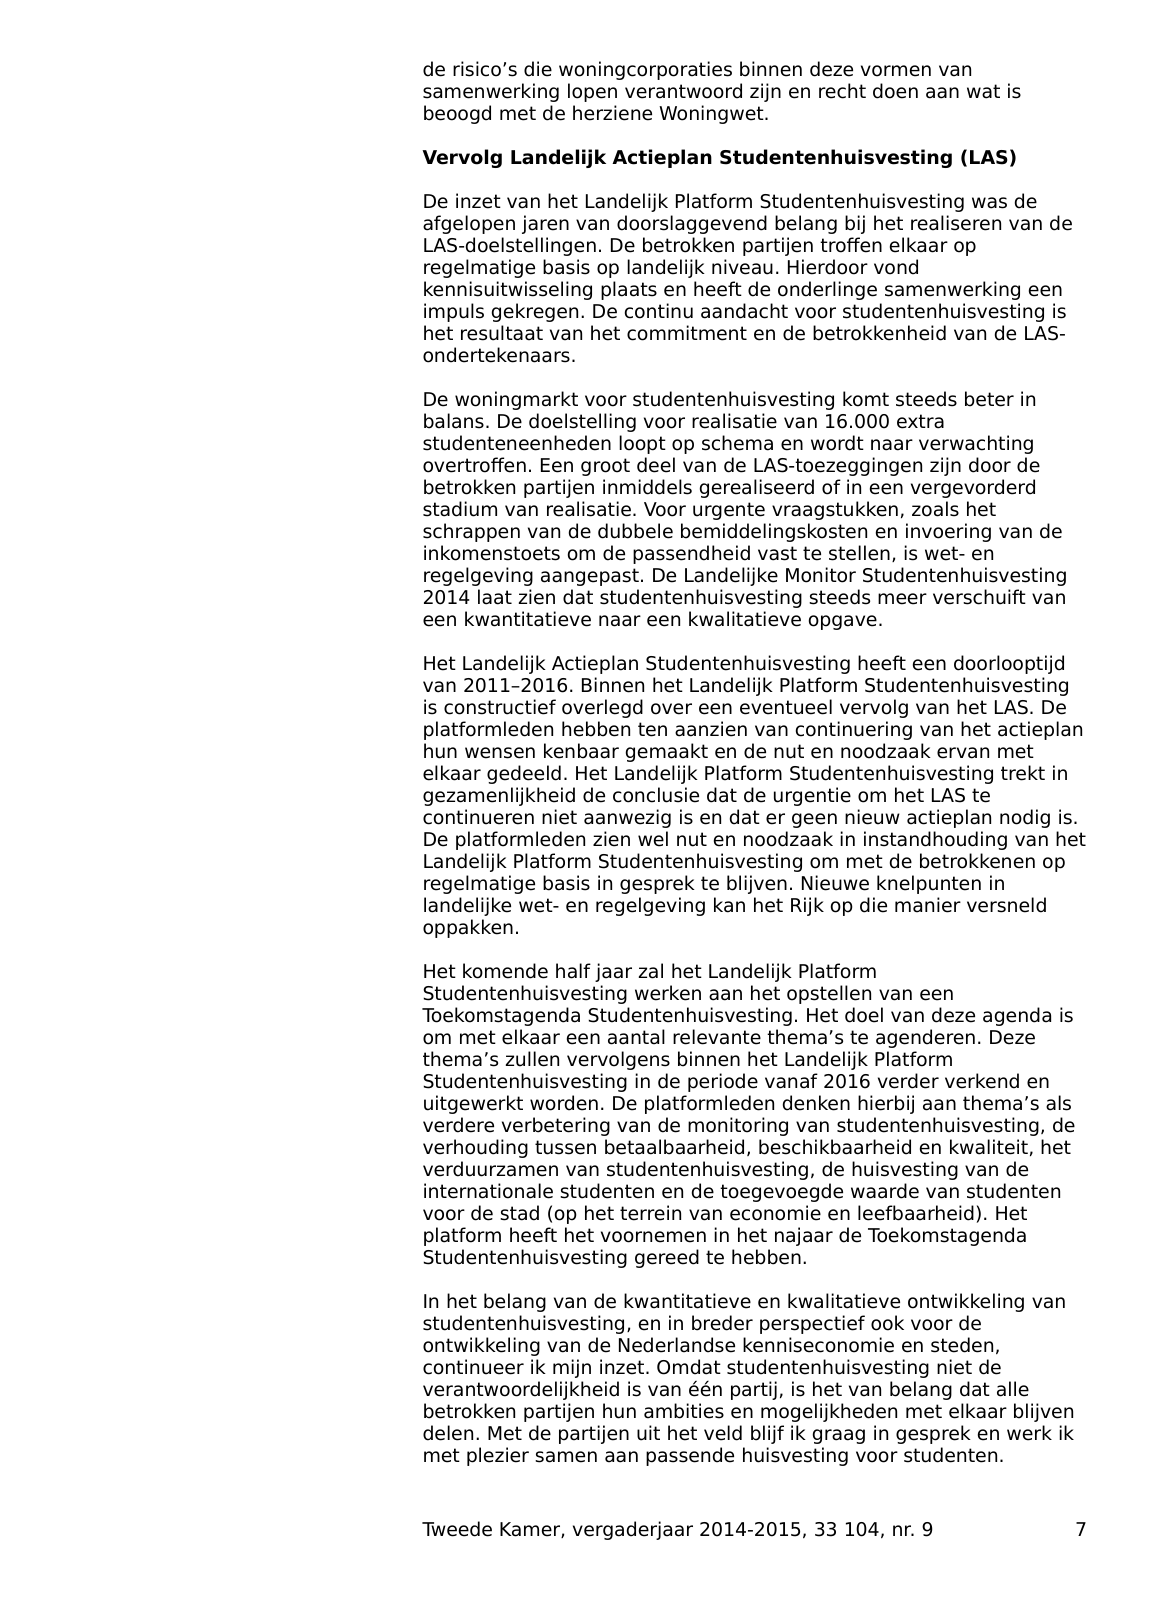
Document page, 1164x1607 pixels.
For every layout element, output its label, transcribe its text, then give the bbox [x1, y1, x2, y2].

text In het belang van de kwantitatieve en kwalitatieve ontwikkeling van studentenhuisvesting, en in breder perspectief ook voor de ontwikkeling van de Nederlandse kenniseconomie en steden, continueer ik mijn inzet. Omdat studentenhuisvesting niet de verantwoordelijkheid is van één partij, is het van belang dat alle betrokken partijen hun ambities en mogelijkheden met elkaar blijven delen. Met de partijen uit het veld blijf ik graag in gesprek en werk ik met plezier samen aan passende huisvesting voor studenten. [422, 1291, 1087, 1467]
text Het Landelijk Actieplan Studentenhuisvesting heeft een doorlooptijd van 2011–2016. Binnen het Landelijk Platform Studentenhuisvesting is constructief overlegd over een eventueel vervolg van het LAS. De platformleden hebben ten aanzien van continuering van het actieplan hun wensen kenbaar gemaakt en de nut en noodzaak ervan met elkaar gedeeld. Het Landelijk Platform Studentenhuisvesting trekt in gezamenlijkheid de conclusie dat de urgentie om het LAS te continueren niet aanwezig is en dat er geen nieuw actieplan nodig is. De platformleden zien wel nut en noodzaak in instandhouding van het Landelijk Platform Studentenhuisvesting om met de betrokkenen op regelmatige basis in gesprek te blijven. Nieuwe knelpunten in landelijke wet- en regelgeving kan het Rijk op die manier versneld oppakken. [422, 653, 1087, 939]
text De inzet van het Landelijk Platform Studentenhuisvesting was de afgelopen jaren van doorslaggevend belang bij het realiseren van de LAS-doelstellingen. De betrokken partijen troffen elkaar op regelmatige basis op landelijk niveau. Hierdoor vond kennisuitwisseling plaats en heeft de onderlinge samenwerking een impuls gekregen. De continu aandacht voor studentenhuisvesting is het resultaat van het commitment en de betrokkenheid van de LAS-ondertekenaars. [422, 191, 1087, 367]
text De woningmarkt voor studentenhuisvesting komt steeds beter in balans. De doelstelling voor realisatie van 16.000 extra studenteneenheden loopt op schema en wordt naar verwachting overtroffen. Een groot deel van de LAS-toezeggingen zijn door de betrokken partijen inmiddels gerealiseerd of in een vergevorderd stadium van realisatie. Voor urgente vraagstukken, zoals het schrappen van de dubbele bemiddelingskosten en invoering van de inkomenstoets om de passendheid vast te stellen, is wet- en regelgeving aangepast. De Landelijke Monitor Studentenhuisvesting 2014 laat zien dat studentenhuisvesting steeds meer verschuift van een kwantitatieve naar een kwalitatieve opgave. [422, 389, 1087, 631]
text Het komende half jaar zal het Landelijk Platform Studentenhuisvesting werken aan het opstellen van een Toekomstagenda Studentenhuisvesting. Het doel van deze agenda is om met elkaar een aantal relevante thema’s te agenderen. Deze thema’s zullen vervolgens binnen het Landelijk Platform Studentenhuisvesting in de periode vanaf 2016 verder verkend en uitgewerkt worden. De platformleden denken hierbij aan thema’s als verdere verbetering van de monitoring van studentenhuisvesting, de verhouding tussen betaalbaarheid, beschikbaarheid en kwaliteit, het verduurzamen van studentenhuisvesting, de huisvesting van de internationale studenten en de toegevoegde waarde van studenten voor de stad (op het terrein van economie en leefbaarheid). Het platform heeft het voornemen in het najaar de Toekomstagenda Studentenhuisvesting gereed te hebben. [422, 961, 1087, 1269]
subtitle Vervolg Landelijk Actieplan Studentenhuisvesting (LAS) [422, 147, 1087, 169]
text de risico’s die woningcorporaties binnen deze vormen van samenwerking lopen verantwoord zijn en recht doen aan wat is beoogd met de herziene Woningwet. [422, 59, 1087, 125]
